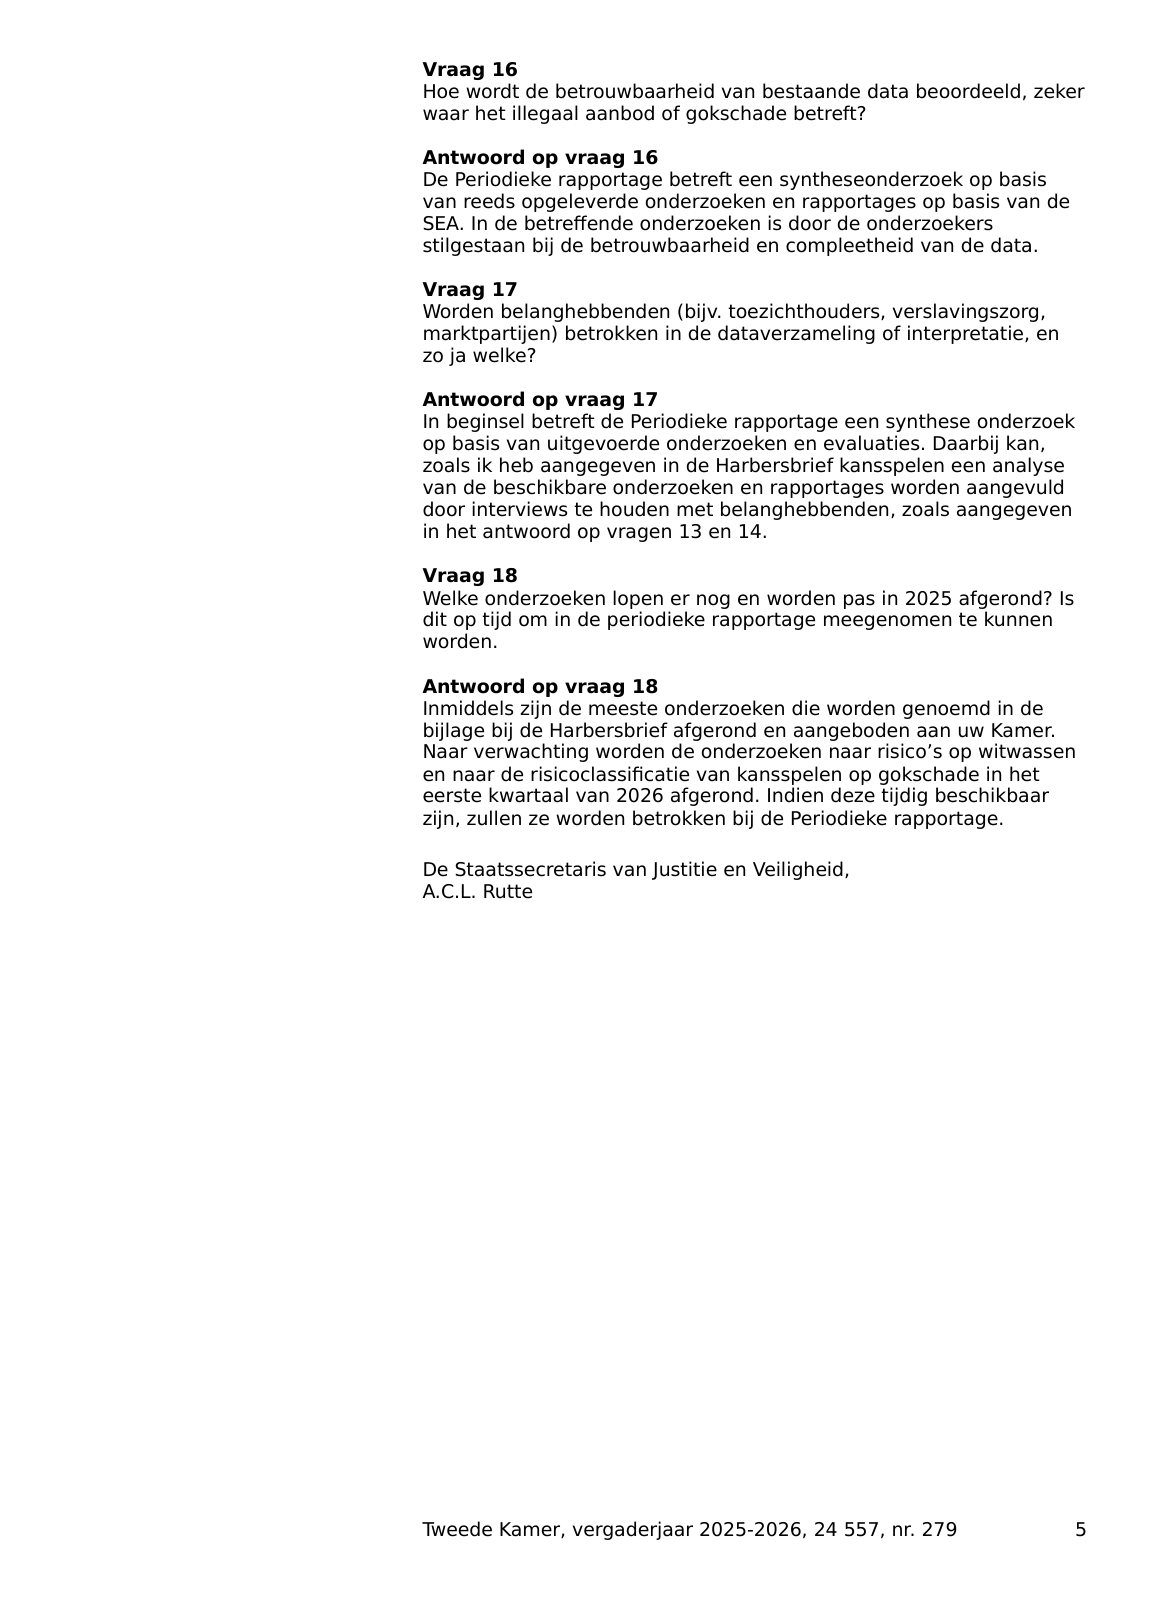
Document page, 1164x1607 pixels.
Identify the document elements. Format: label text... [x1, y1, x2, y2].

text Antwoord op vraag 18 [422, 676, 1087, 697]
text Vraag 17 [422, 279, 1087, 301]
text Antwoord op vraag 17 [422, 389, 1087, 411]
text De Periodieke rapportage betreft een syntheseonderzoek op basis van reeds opgeleverde onderzoeken en rapportages op basis van de SEA. In de betreffende onderzoeken is door de onderzoekers stilgestaan bij de betrouwbaarheid en compleetheid van de data. [422, 169, 1087, 257]
text De Staatssecretaris van Justitie en Veiligheid, A.C.L. Rutte [422, 859, 1087, 903]
text Inmiddels zijn de meeste onderzoeken die worden genoemd in de bijlage bij de Harbersbrief afgerond en aangeboden aan uw Kamer. Naar verwachting worden de onderzoeken naar risico’s op witwassen en naar de risicoclassificatie van kansspelen op gokschade in het eerste kwartaal van 2026 afgerond. Indien deze tijdig beschikbaar zijn, zullen ze worden betrokken bij de Periodieke rapportage. [422, 697, 1087, 829]
text Hoe wordt de betrouwbaarheid van bestaande data beoordeeld, zeker waar het illegaal aanbod of gokschade betreft? [422, 81, 1087, 125]
text Worden belanghebbenden (bijv. toezichthouders, verslavingszorg, marktpartijen) betrokken in de dataverzameling of interpretatie, en zo ja welke? [422, 301, 1087, 367]
text Vraag 18 [422, 565, 1087, 587]
text Vraag 16 [422, 59, 1087, 81]
text Antwoord op vraag 16 [422, 147, 1087, 169]
text Welke onderzoeken lopen er nog en worden pas in 2025 afgerond? Is dit op tijd om in de periodieke rapportage meegenomen te kunnen worden. [422, 587, 1087, 653]
text In beginsel betreft de Periodieke rapportage een synthese onderzoek op basis van uitgevoerde onderzoeken en evaluaties. Daarbij kan, zoals ik heb aangegeven in de Harbersbrief kansspelen een analyse van de beschikbare onderzoeken en rapportages worden aangevuld door interviews te houden met belanghebbenden, zoals aangegeven in het antwoord op vragen 13 en 14. [422, 411, 1087, 543]
